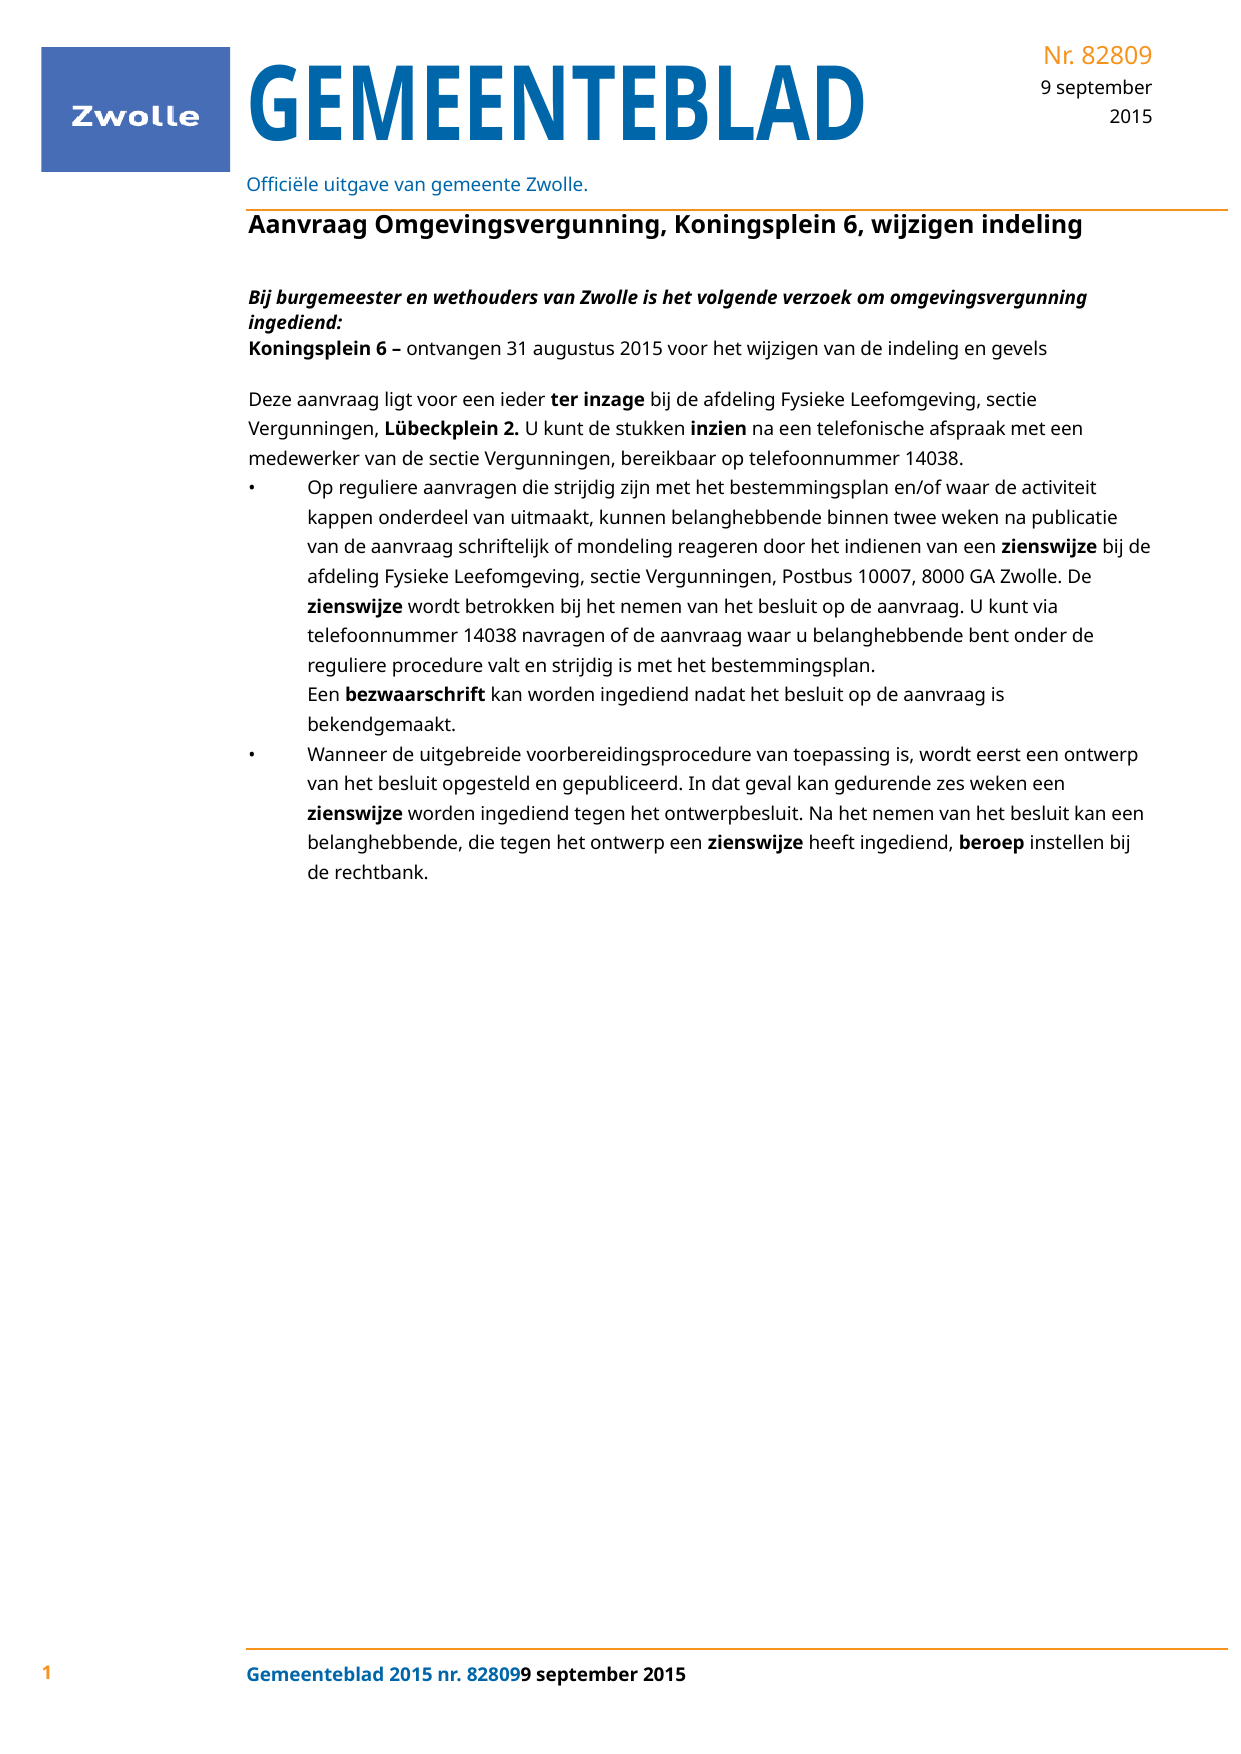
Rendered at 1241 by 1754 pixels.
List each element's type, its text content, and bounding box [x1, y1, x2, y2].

list Op reguliere aanvragen die strijdig zijn met het bestemmingsplan en/of waar de activiteit kappen onderdeel van uitmaakt, kunnen belanghebbende binnen twee weken na publicatie van de aanvraag schriftelijk of mondeling reageren door het indienen van een zienswijze bij de afdeling Fysieke Leefomgeving, sectie Vergunningen, Postbus 10007, 8000 GA Zwolle. De zienswijze wordt betrokken bij het nemen van het besluit op de aanvraag. U kunt via telefoonnummer 14038 navragen of de aanvraag waar u belanghebbende bent onder de reguliere procedure valt en strijdig is met het bestemmingsplan. [248, 474, 1152, 678]
picture [41, 47, 231, 172]
list Een bezwaarschrift kan worden ingediend nadat het besluit op de aanvraag is bekendgemaakt. [248, 682, 1152, 737]
text Deze aanvraag ligt voor een ieder ter inzage bij de afdeling Fysieke Leefomgeving, sectie Vergunningen, Lübeckplein 2. U kunt de stukken inzien na een telefonische afspraak met een medewerker van de sectie Vergunningen, bereikbaar op telefoonnummer 14038. [248, 386, 1152, 471]
text Bij burgemeester en wethouders van Zwolle is het volgende verzoek om omgevingsvergunning ingediend: [248, 284, 1152, 335]
list Wanneer de uitgebreide voorbereidingsprocedure van toepassing is, wordt eerst een ontwerp van het besluit opgesteld en gepubliceerd. In dat geval kan gedurende zes weken een zienswijze worden ingediend tegen het ontwerpbesluit. Na het nemen van het besluit kan een belanghebbende, die tegen het ontwerp een zienswijze heeft ingediend, beroep instellen bij de rechtbank. [248, 741, 1152, 885]
text Koningsplein 6 – ontvangen 31 augustus 2015 voor het wijzigen van de indeling en gevels [248, 335, 1152, 361]
text Aanvraag Omgevingsvergunning, Koningsplein 6, wijzigen indeling [248, 211, 1152, 241]
